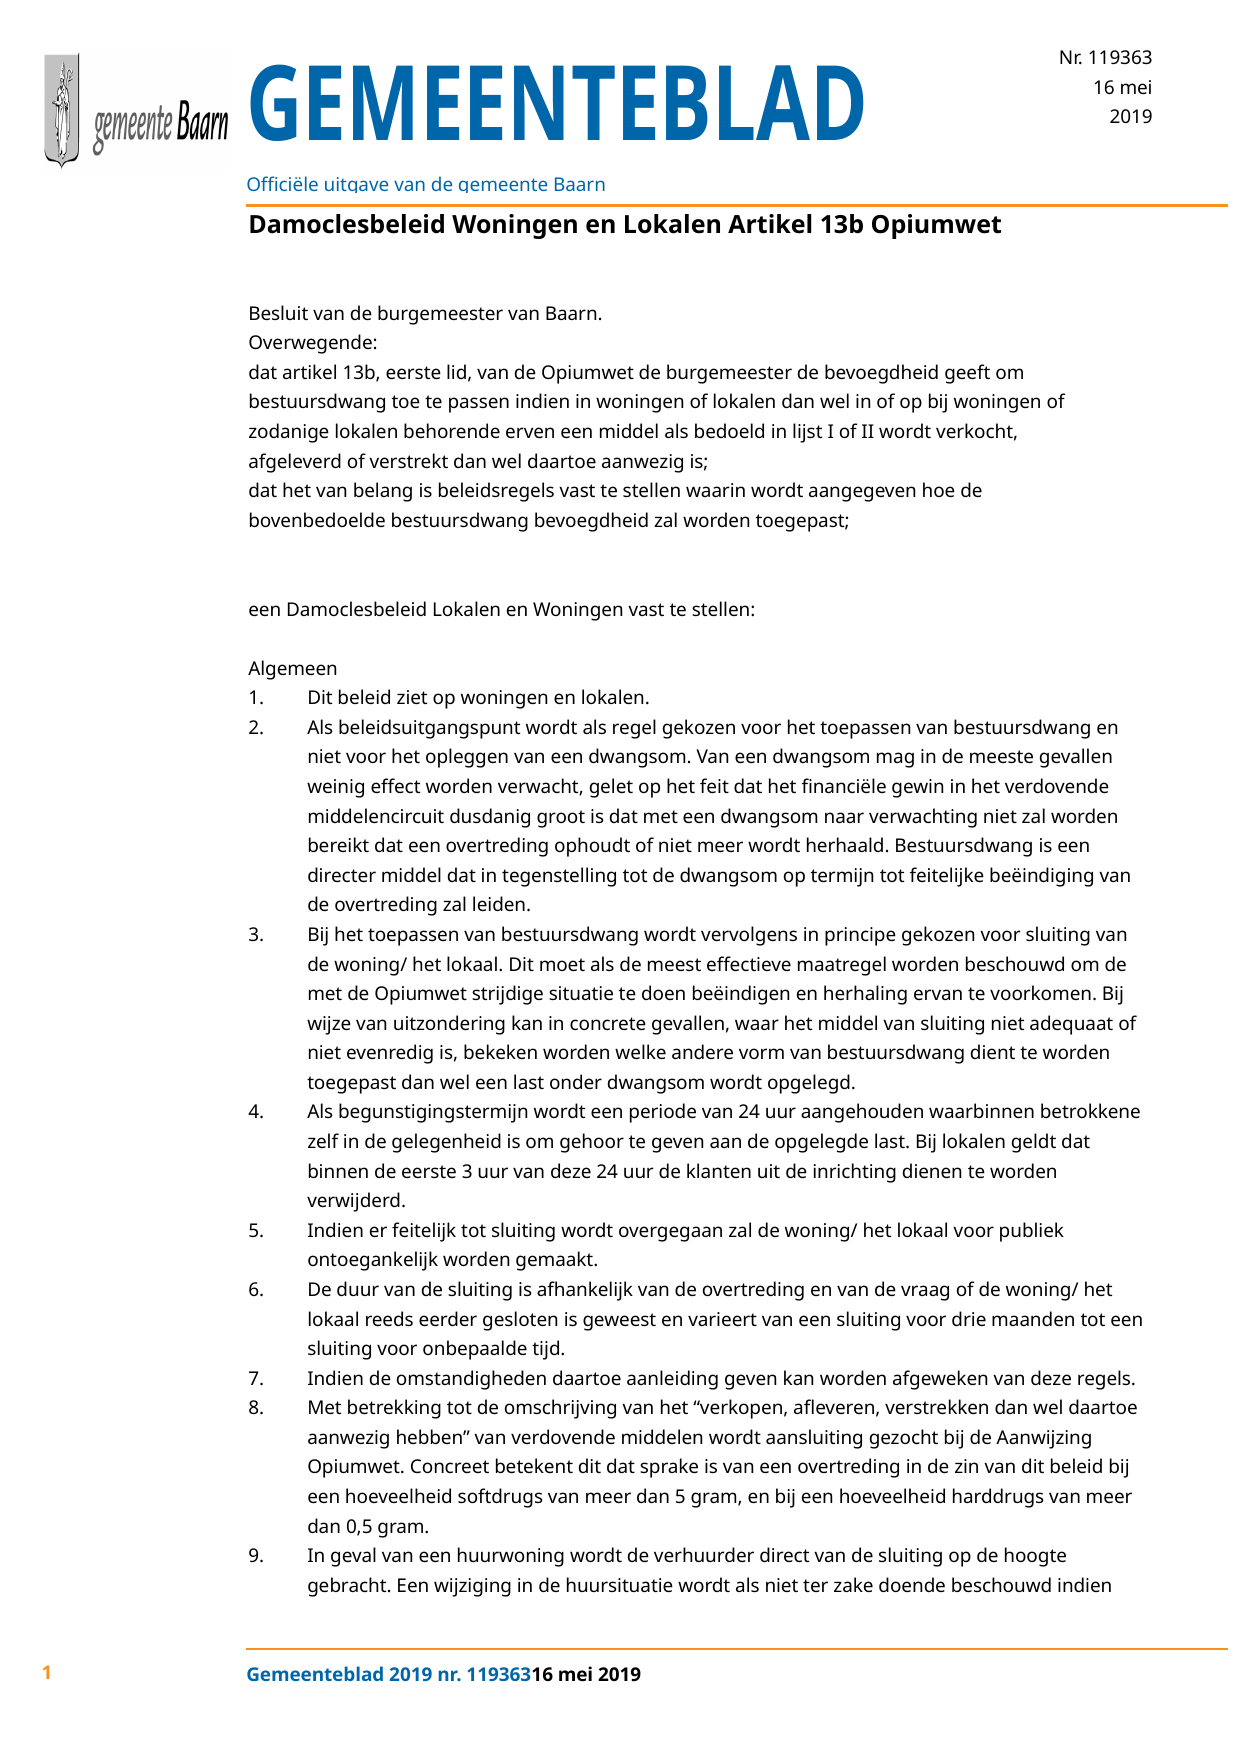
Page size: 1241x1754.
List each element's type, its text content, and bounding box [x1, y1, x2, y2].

list Met betrekking tot de omschrijving van het “verkopen, afleveren, verstrekken dan wel daartoe aanwezig hebben” van verdovende middelen wordt aansluiting gezocht bij de Aanwijzing Opiumwet. Concreet betekent dit dat sprake is van een overtreding in de zin van dit beleid bij een hoeveelheid softdrugs van meer dan 5 gram, en bij een hoeveelheid harddrugs van meer dan 0,5 gram. [248, 1394, 1152, 1538]
text zodanige lokalen behorende erven een middel als bedoeld in lijst I of II wordt verkocht, [248, 418, 1152, 444]
text Overwegende: [248, 329, 1152, 355]
text Besluit van de burgemeester van Baarn. [248, 300, 1152, 326]
text Damoclesbeleid Woningen en Lokalen Artikel 13b Opiumwet [248, 207, 1152, 241]
text bovenbedoelde bestuursdwang bevoegdheid zal worden toegepast; [248, 507, 1152, 533]
list Als beleidsuitgangspunt wordt als regel gekozen voor het toepassen van bestuursdwang en niet voor het opleggen van een dwangsom. Van een dwangsom mag in de meeste gevallen weinig effect worden verwacht, gelet op het feit dat het financiële gewin in het verdovende middelencircuit dusdanig groot is dat met een dwangsom naar verwachting niet zal worden bereikt dat een overtreding ophoudt of niet meer wordt herhaald. Bestuursdwang is een directer middel dat in tegenstelling tot de dwangsom op termijn tot feitelijke beëindiging van de overtreding zal leiden. [248, 714, 1152, 917]
list Indien de omstandigheden daartoe aanleiding geven kan worden afgeweken van deze regels. [248, 1365, 1152, 1391]
text Algemeen [248, 655, 1152, 681]
text dat het van belang is beleidsregels vast te stellen waarin wordt aangegeven hoe de [248, 477, 1152, 503]
list Dit beleid ziet op woningen en lokalen. [248, 684, 1152, 710]
text dat artikel 13b, eerste lid, van de Opiumwet de burgemeester de bevoegdheid geeft om [248, 359, 1152, 385]
text bestuursdwang toe te passen indien in woningen of lokalen dan wel in of op bij woningen of [248, 389, 1152, 414]
picture [41, 47, 231, 172]
list In geval van een huurwoning wordt de verhuurder direct van de sluiting op de hoogte gebracht. Een wijziging in de huursituatie wordt als niet ter zake doende beschouwd indien [248, 1542, 1152, 1598]
list Bij het toepassen van bestuursdwang wordt vervolgens in principe gekozen voor sluiting van de woning/ het lokaal. Dit moet als de meest effectieve maatregel worden beschouwd om de met de Opiumwet strijdige situatie te doen beëindigen en herhaling ervan te voorkomen. Bij wijze van uitzondering kan in concrete gevallen, waar het middel van sluiting niet adequaat of niet evenredig is, bekeken worden welke andere vorm van bestuursdwang dient te worden toegepast dan wel een last onder dwangsom wordt opgelegd. [248, 921, 1152, 1095]
list Als begunstigingstermijn wordt een periode van 24 uur aangehouden waarbinnen betrokkene zelf in de gelegenheid is om gehoor te geven aan de opgelegde last. Bij lokalen geldt dat binnen de eerste 3 uur van deze 24 uur de klanten uit de inrichting dienen te worden verwijderd. [248, 1099, 1152, 1213]
text afgeleverd of verstrekt dan wel daartoe aanwezig is; [248, 448, 1152, 473]
text een Damoclesbeleid Lokalen en Woningen vast te stellen: [248, 596, 1152, 621]
list Indien er feitelijk tot sluiting wordt overgegaan zal de woning/ het lokaal voor publiek ontoegankelijk worden gemaakt. [248, 1217, 1152, 1272]
list De duur van de sluiting is afhankelijk van de overtreding en van de vraag of de woning/ het lokaal reeds eerder gesloten is geweest en varieert van een sluiting voor drie maanden tot een sluiting voor onbepaalde tijd. [248, 1276, 1152, 1361]
